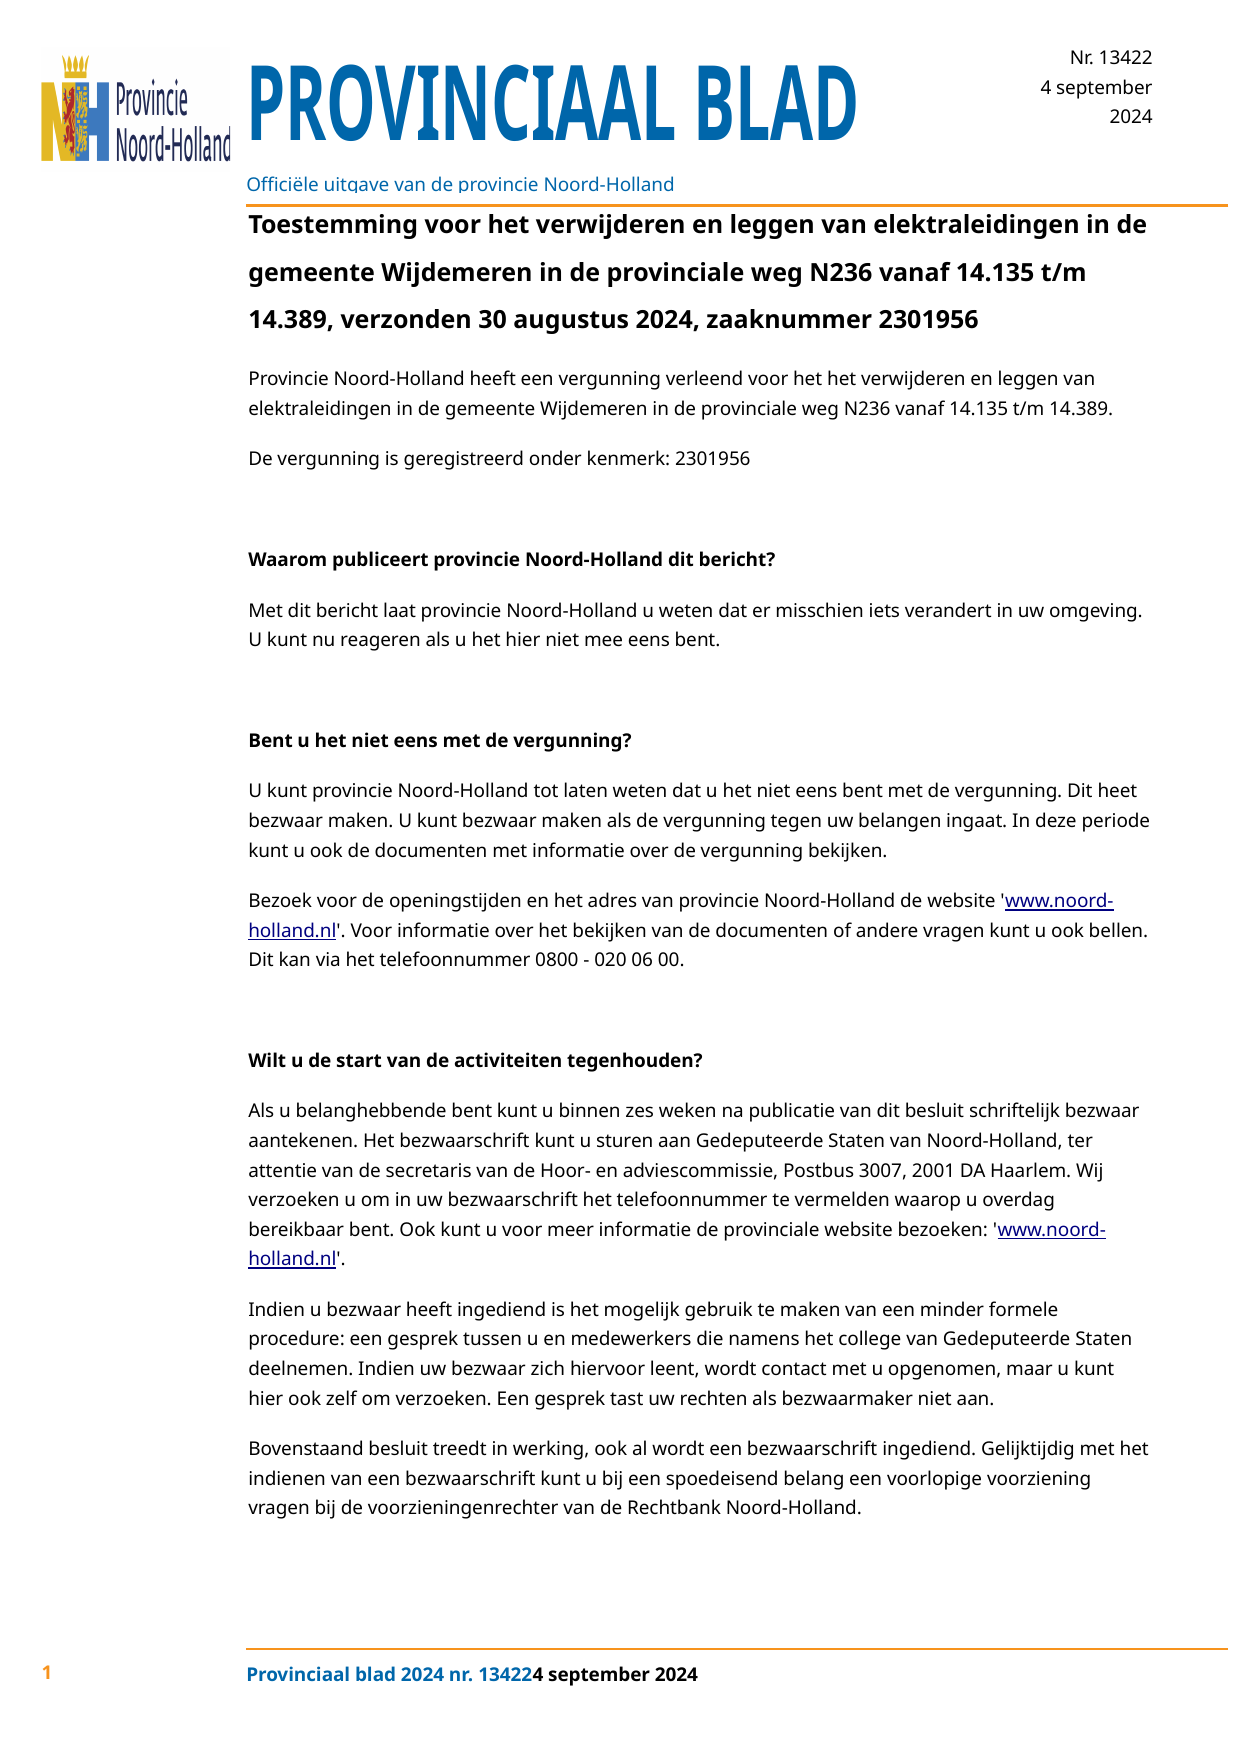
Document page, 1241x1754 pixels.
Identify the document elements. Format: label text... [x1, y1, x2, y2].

text Provincie Noord-Holland heeft een vergunning verleend voor het het verwijderen en leggen van elektraleidingen in de gemeente Wijdemeren in de provinciale weg N236 vanaf 14.135 t/m 14.389. [248, 366, 1152, 421]
text De vergunning is geregistreerd onder kenmerk: 2301956 [248, 446, 1152, 471]
text Bent u het niet eens met de vergunning? [248, 727, 1152, 753]
text Als u belanghebbende bent kunt u binnen zes weken na publicatie van dit besluit schriftelijk bezwaar aantekenen. Het bezwaarschrift kunt u sturen aan Gedeputeerde Staten van Noord-Holland, ter attentie van de secretaris van de Hoor- en adviescommissie, Postbus 3007, 2001 DA Haarlem. Wij verzoeken u om in uw bezwaarschrift het telefoonnummer te vermelden waarop u overdag bereikbaar bent. Ook kunt u voor meer informatie de provinciale website bezoeken: 'www.noord-holland.nl'. [248, 1098, 1152, 1271]
text Bezoek voor de openingstijden en het adres van provincie Noord-Holland de website 'www.noord-holland.nl'. Voor informatie over het bekijken van de documenten of andere vragen kunt u ook bellen. Dit kan via het telefoonnummer 0800 - 020 06 00. [248, 887, 1152, 972]
picture [41, 47, 231, 172]
text Indien u bezwaar heeft ingediend is het mogelijk gebruik te maken van een minder formele procedure: een gesprek tussen u en medewerkers die namens het college van Gedeputeerde Staten deelnemen. Indien uw bezwaar zich hiervoor leent, wordt contact met u opgenomen, maar u kunt hier ook zelf om verzoeken. Een gesprek tast uw rechten als bezwaarmaker niet aan. [248, 1296, 1152, 1410]
text Toestemming voor het verwijderen en leggen van elektraleidingen in de gemeente Wijdemeren in de provinciale weg N236 vanaf 14.135 t/m 14.389, verzonden 30 augustus 2024, zaaknummer 2301956 [248, 207, 1152, 336]
text Met dit bericht laat provincie Noord-Holland u weten dat er misschien iets verandert in uw omgeving. U kunt nu reageren als u het hier niet mee eens bent. [248, 597, 1152, 652]
text Wilt u de start van de activiteiten tegenhouden? [248, 1047, 1152, 1073]
text U kunt provincie Noord-Holland tot laten weten dat u het niet eens bent met de vergunning. Dit heet bezwaar maken. U kunt bezwaar maken als de vergunning tegen uw belangen ingaat. In deze periode kunt u ook de documenten met informatie over de vergunning bekijken. [248, 778, 1152, 862]
text Waarom publiceert provincie Noord-Holland dit bericht? [248, 546, 1152, 572]
text Bovenstaand besluit treedt in werking, ook al wordt een bezwaarschrift ingediend. Gelijktijdig met het indienen van een bezwaarschrift kunt u bij een spoedeisend belang een voorlopige voorziening vragen bij de voorzieningenrechter van de Rechtbank Noord-Holland. [248, 1435, 1152, 1520]
